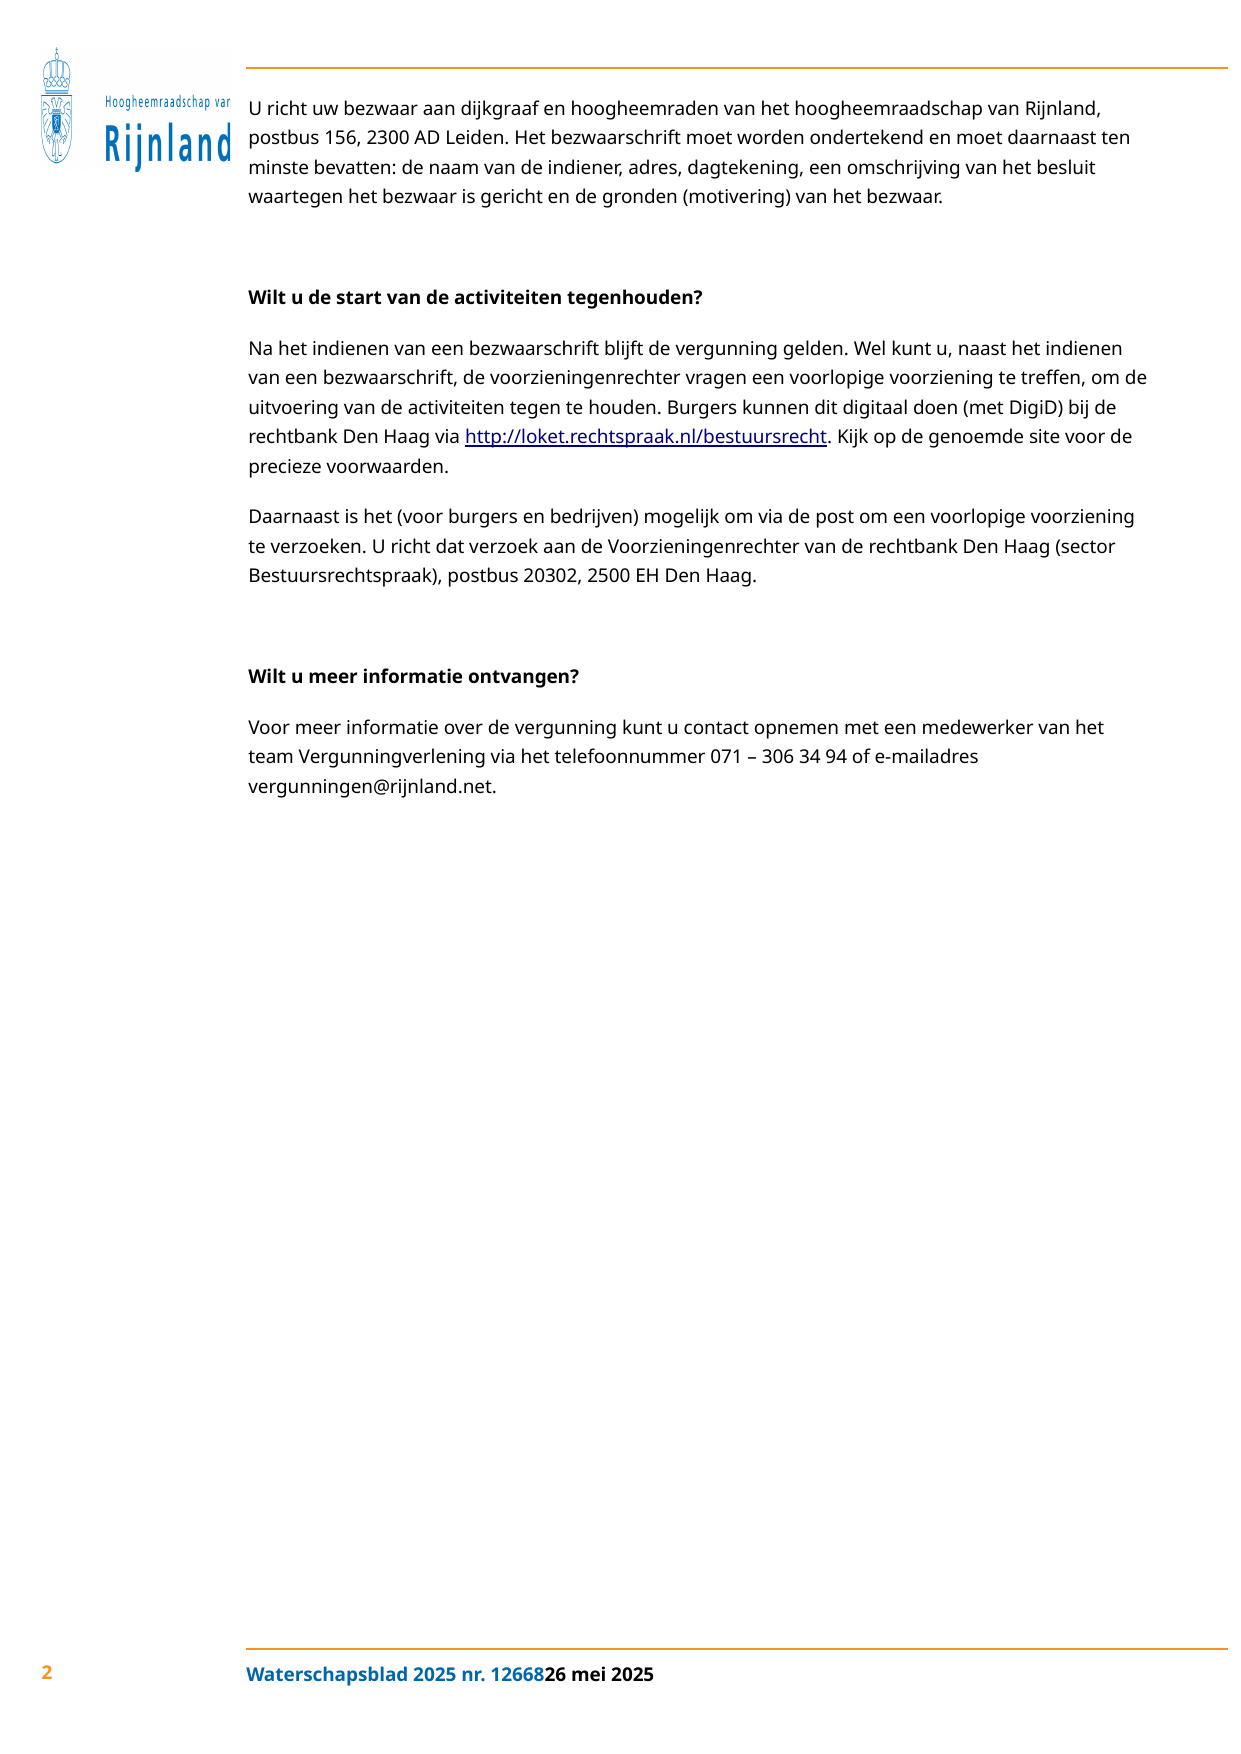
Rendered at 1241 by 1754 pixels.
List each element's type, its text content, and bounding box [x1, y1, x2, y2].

text Wilt u de start van de activiteiten tegenhouden? [248, 284, 1152, 310]
text Voor meer informatie over de vergunning kunt u contact opnemen met een medewerker van het team Vergunningverlening via het telefoonnummer 071 – 306 34 94 of e-mailadres vergunningen@rijnland.net. [248, 714, 1152, 799]
text Wilt u meer informatie ontvangen? [248, 663, 1152, 689]
text Daarnaast is het (voor burgers en bedrijven) mogelijk om via de post om een voorlopige voorziening te verzoeken. U richt dat verzoek aan de Voorzieningenrechter van de rechtbank Den Haag (sector Bestuursrechtspraak), postbus 20302, 2500 EH Den Haag. [248, 503, 1152, 588]
picture [41, 47, 231, 172]
text Na het indienen van een bezwaarschrift blijft de vergunning gelden. Wel kunt u, naast het indienen van een bezwaarschrift, de voorzieningenrechter vragen een voorlopige voorziening te treffen, om de uitvoering van de activiteiten tegen te houden. Burgers kunnen dit digitaal doen (met DigiD) bij de rechtbank Den Haag via http://loket.rechtspraak.nl/bestuursrecht. Kijk op de genoemde site voor de precieze voorwaarden. [248, 335, 1152, 479]
text U richt uw bezwaar aan dijkgraaf en hoogheemraden van het hoogheemraadschap van Rijnland, postbus 156, 2300 AD Leiden. Het bezwaarschrift moet worden ondertekend en moet daarnaast ten minste bevatten: de naam van de indiener, adres, dagtekening, een omschrijving van het besluit waartegen het bezwaar is gericht en de gronden (motivering) van het bezwaar. [248, 95, 1152, 209]
